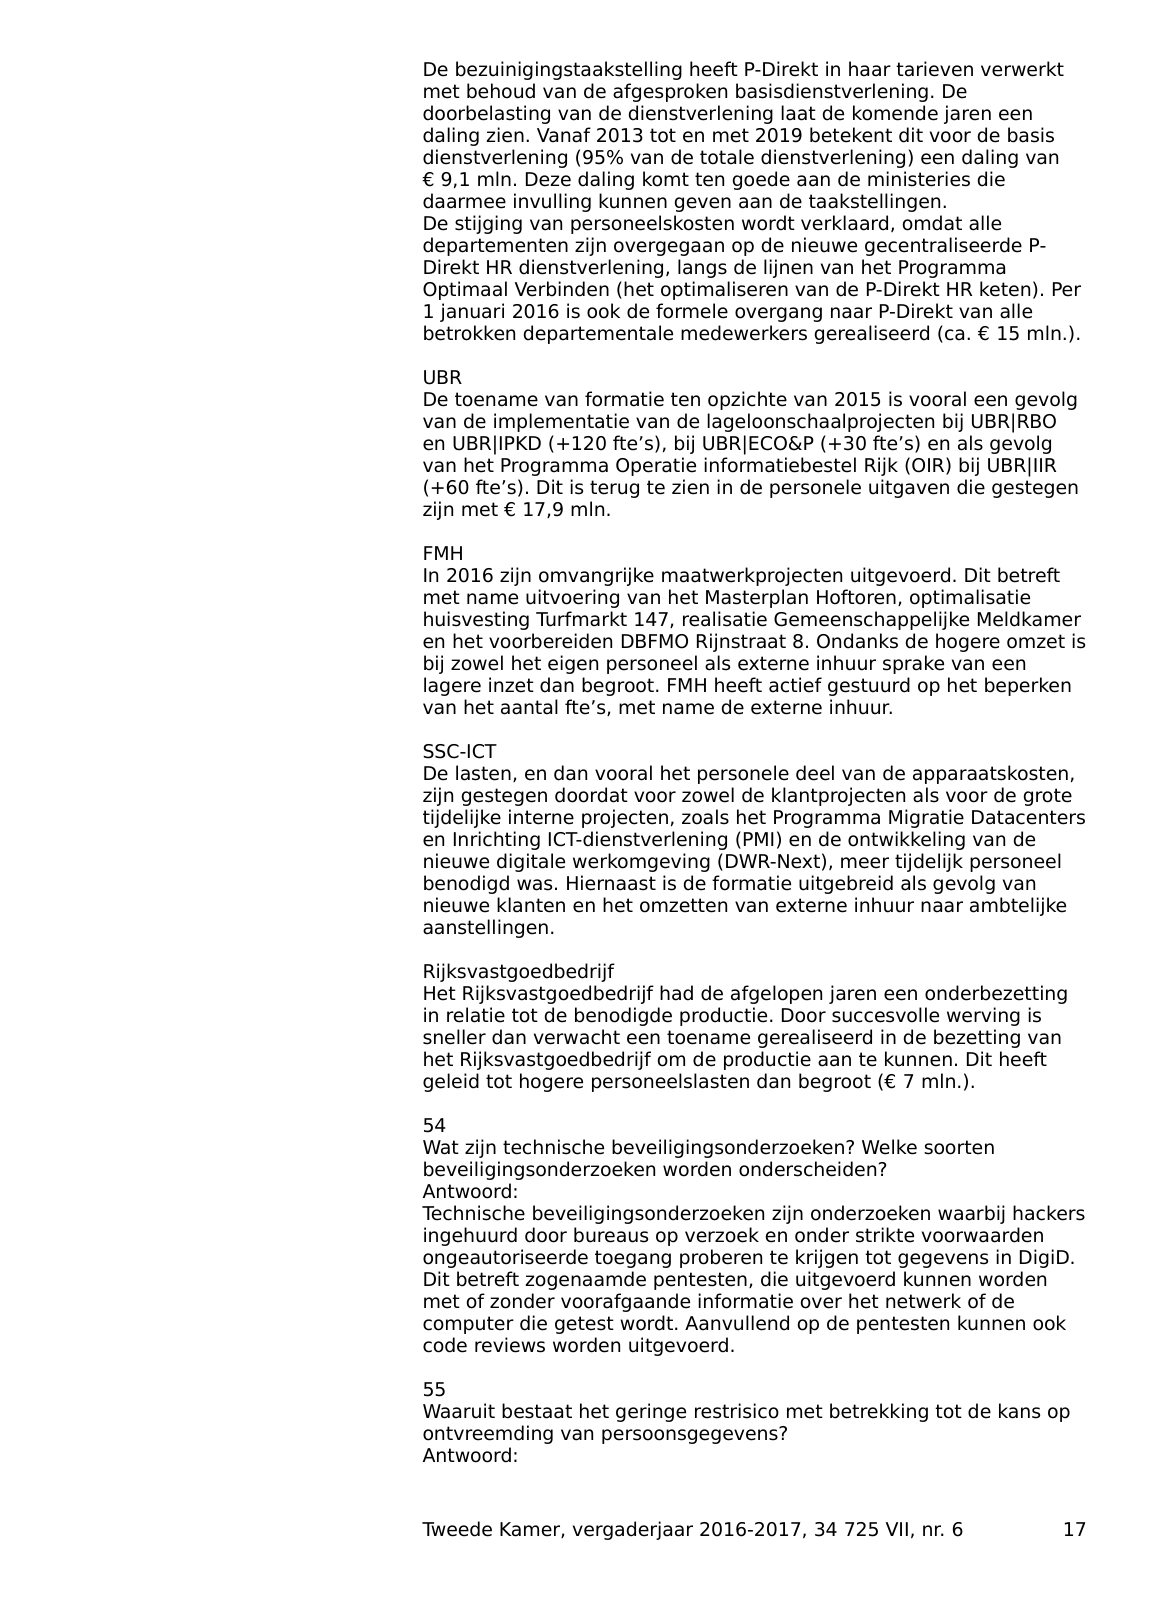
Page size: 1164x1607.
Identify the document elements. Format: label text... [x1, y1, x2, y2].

text Antwoord: [422, 1445, 1087, 1467]
text De lasten, en dan vooral het personele deel van de apparaatskosten, zijn gestegen doordat voor zowel de klantprojecten als voor de grote tijdelijke interne projecten, zoals het Programma Migratie Datacenters en Inrichting ICT-dienstverlening (PMI) en de ontwikkeling van de nieuwe digitale werkomgeving (DWR-Next), meer tijdelijk personeel benodigd was. Hiernaast is de formatie uitgebreid als gevolg van nieuwe klanten en het omzetten van externe inhuur naar ambtelijke aanstellingen. [422, 763, 1087, 939]
text De toename van formatie ten opzichte van 2015 is vooral een gevolg van de implementatie van de lageloonschaalprojecten bij UBR|RBO en UBR|IPKD (+120 fte’s), bij UBR|ECO&P (+30 fte’s) en als gevolg van het Programma Operatie informatiebestel Rijk (OIR) bij UBR|IIR (+60 fte’s). Dit is terug te zien in de personele uitgaven die gestegen zijn met € 17,9 mln. [422, 389, 1087, 521]
text In 2016 zijn omvangrijke maatwerkprojecten uitgevoerd. Dit betreft met name uitvoering van het Masterplan Hoftoren, optimalisatie huisvesting Turfmarkt 147, realisatie Gemeenschappelijke Meldkamer en het voorbereiden DBFMO Rijnstraat 8. Ondanks de hogere omzet is bij zowel het eigen personeel als externe inhuur sprake van een lagere inzet dan begroot. FMH heeft actief gestuurd op het beperken van het aantal fte’s, met name de externe inhuur. [422, 565, 1087, 719]
text Rijksvastgoedbedrijf [422, 961, 1087, 983]
text 54 [422, 1115, 1087, 1137]
text FMH [422, 543, 1087, 565]
text SSC-ICT [422, 741, 1087, 763]
text Antwoord: [422, 1181, 1087, 1203]
text Wat zijn technische beveiligingsonderzoeken? Welke soorten beveiligingsonderzoeken worden onderscheiden? [422, 1137, 1087, 1181]
text De bezuinigingstaakstelling heeft P-Direkt in haar tarieven verwerkt met behoud van de afgesproken basisdienstverlening. De doorbelasting van de dienstverlening laat de komende jaren een daling zien. Vanaf 2013 tot en met 2019 betekent dit voor de basis dienstverlening (95% van de totale dienstverlening) een daling van € 9,1 mln. Deze daling komt ten goede aan de ministeries die daarmee invulling kunnen geven aan de taakstellingen. [422, 59, 1087, 213]
text Waaruit bestaat het geringe restrisico met betrekking tot de kans op ontvreemding van persoonsgegevens? [422, 1401, 1087, 1445]
text UBR [422, 367, 1087, 389]
text De stijging van personeelskosten wordt verklaard, omdat alle departementen zijn overgegaan op de nieuwe gecentraliseerde P-Direkt HR dienstverlening, langs de lijnen van het Programma Optimaal Verbinden (het optimaliseren van de P-Direkt HR keten). Per 1 januari 2016 is ook de formele overgang naar P-Direkt van alle betrokken departementale medewerkers gerealiseerd (ca. € 15 mln.). [422, 213, 1087, 345]
text Het Rijksvastgoedbedrijf had de afgelopen jaren een onderbezetting in relatie tot de benodigde productie. Door succesvolle werving is sneller dan verwacht een toename gerealiseerd in de bezetting van het Rijksvastgoedbedrijf om de productie aan te kunnen. Dit heeft geleid tot hogere personeelslasten dan begroot (€ 7 mln.). [422, 983, 1087, 1093]
text Technische beveiligingsonderzoeken zijn onderzoeken waarbij hackers ingehuurd door bureaus op verzoek en onder strikte voorwaarden ongeautoriseerde toegang proberen te krijgen tot gegevens in DigiD. Dit betreft zogenaamde pentesten, die uitgevoerd kunnen worden met of zonder voorafgaande informatie over het netwerk of de computer die getest wordt. Aanvullend op de pentesten kunnen ook code reviews worden uitgevoerd. [422, 1203, 1087, 1357]
text 55 [422, 1379, 1087, 1401]
